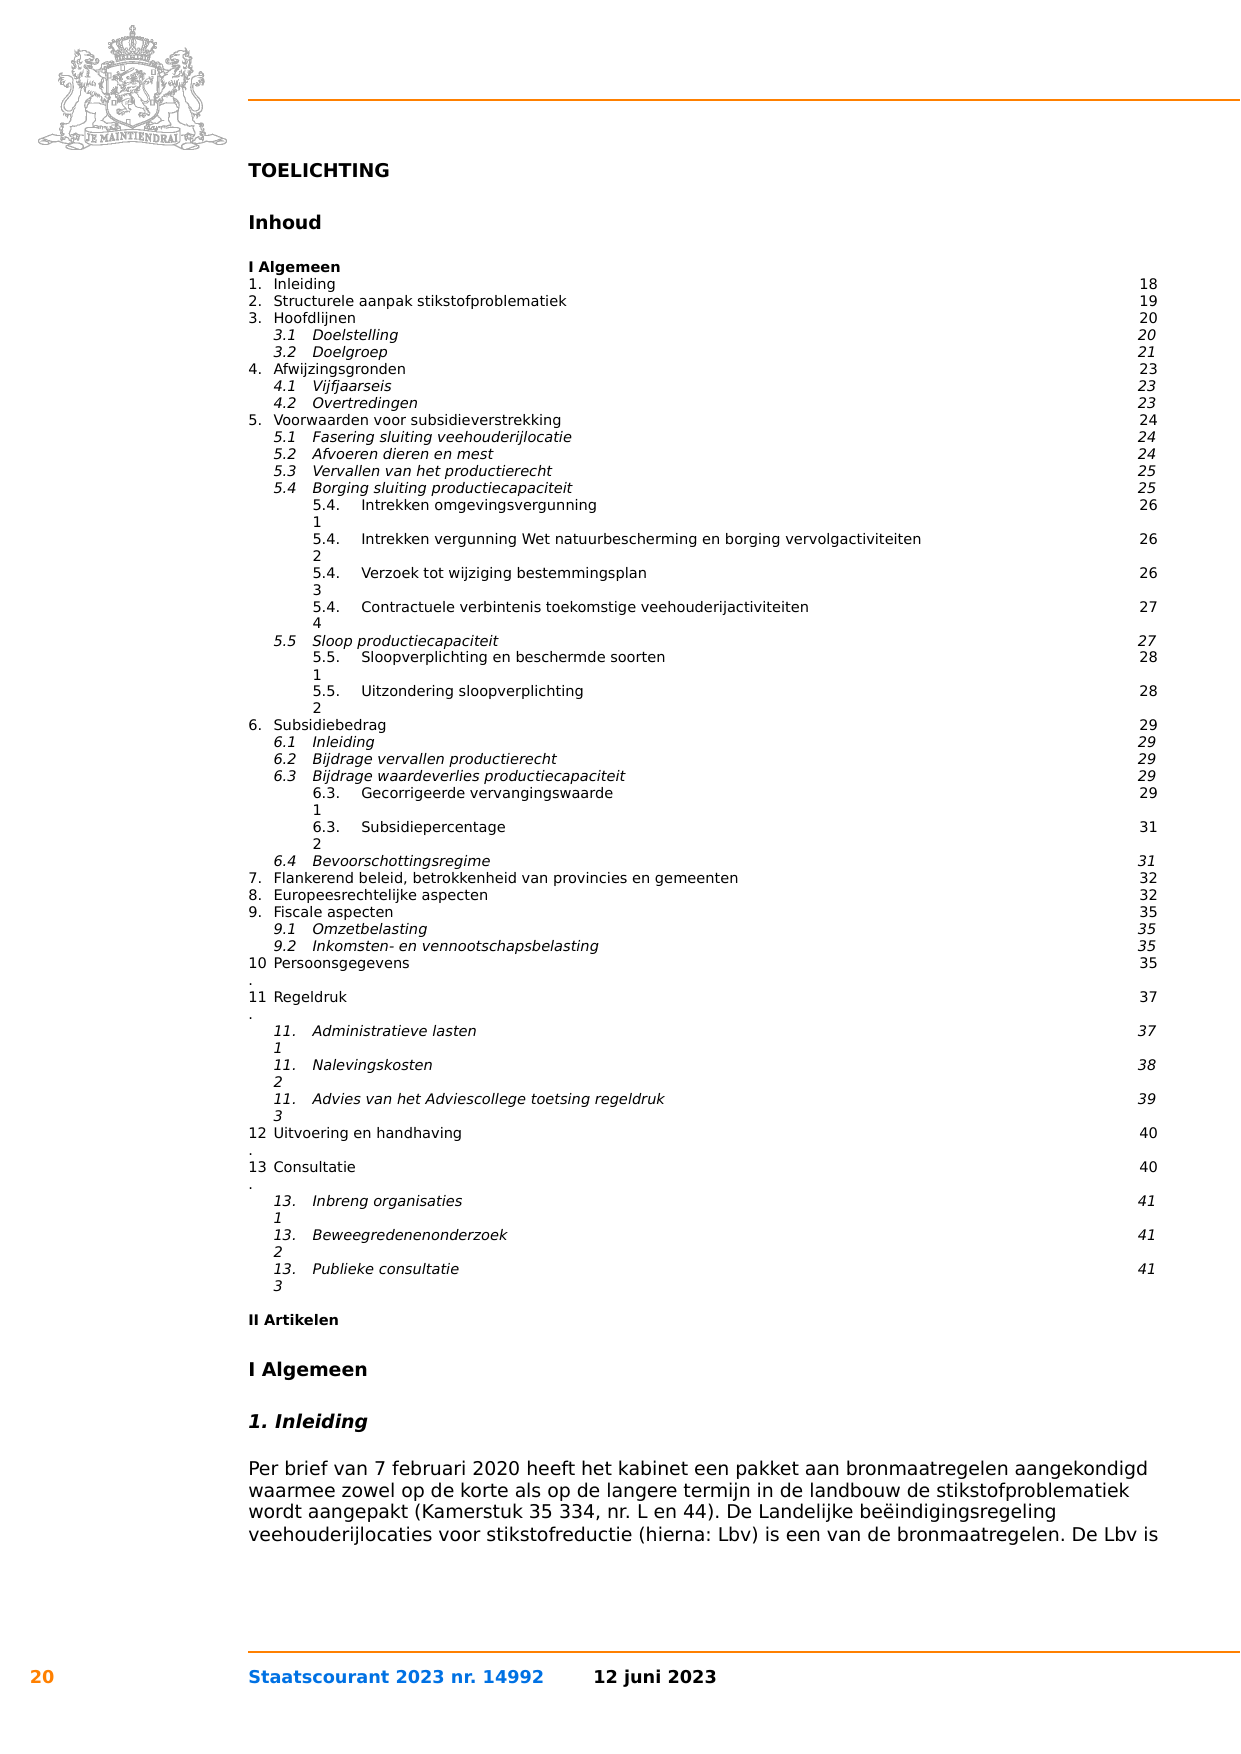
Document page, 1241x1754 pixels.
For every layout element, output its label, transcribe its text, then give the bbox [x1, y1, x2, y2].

table_cell 29 [1085, 734, 1163, 751]
table_cell [268, 649, 306, 683]
table_cell 41 [1085, 1261, 1163, 1294]
table_cell 35 [1085, 955, 1163, 989]
table_cell 18 [1085, 276, 1163, 293]
table_cell Bevoorschottingsregime [306, 853, 1085, 870]
table_cell [268, 683, 306, 717]
table_cell Publieke consultatie [306, 1261, 1085, 1294]
table_cell Regeldruk [268, 989, 1085, 1023]
table_cell [248, 633, 267, 649]
table_cell 4. [248, 361, 267, 378]
table_cell Voorwaarden voor subsidieverstrekking [268, 412, 1085, 429]
table_cell 26 [1085, 531, 1163, 564]
table_cell 37 [1085, 1023, 1163, 1057]
table_cell [268, 531, 306, 564]
table_cell Sloop productiecapaciteit [306, 633, 1085, 649]
table_cell [248, 531, 267, 564]
table_cell 29 [1085, 768, 1163, 785]
table_cell 41 [1085, 1193, 1163, 1227]
table_cell 12. [248, 1125, 267, 1159]
table_cell Omzetbelasting [306, 921, 1085, 938]
table_cell 5.5.2 [306, 683, 355, 717]
table_cell Gecorrigeerde vervangingswaarde [355, 785, 1085, 819]
table_cell Uitzondering sloopverplichting [355, 683, 1085, 717]
table_cell Beweegredenenonderzoek [306, 1227, 1085, 1261]
table_cell 13.2 [268, 1227, 306, 1261]
table_cell 2. [248, 293, 267, 310]
table_cell [248, 1295, 267, 1312]
table_cell 27 [1085, 633, 1163, 649]
table_cell Subsidiebedrag [268, 717, 1085, 734]
table_cell 26 [1085, 497, 1163, 531]
table_cell 7. [248, 870, 267, 887]
table_cell 8. [248, 887, 267, 904]
table_cell [248, 768, 267, 785]
table_cell Inkomsten- en vennootschapsbelasting [306, 938, 1085, 955]
table_cell 37 [1085, 989, 1163, 1023]
table_cell Fasering sluiting veehouderijlocatie [306, 429, 1085, 446]
table_cell [248, 327, 267, 344]
table_cell [355, 1295, 1085, 1312]
table_cell 5. [248, 412, 267, 429]
table_cell Europeesrechtelijke aspecten [268, 887, 1085, 904]
table_cell Afvoeren dieren en mest [306, 446, 1085, 463]
table_cell Contractuele verbintenis toekomstige veehouderijactiviteiten [355, 599, 1085, 632]
table_cell 6.4 [268, 853, 306, 870]
table_cell 29 [1085, 785, 1163, 819]
table_cell Hoofdlijnen [268, 310, 1085, 327]
table_cell 13. [248, 1159, 267, 1193]
table_cell [248, 819, 267, 853]
table_cell 5.4.4 [306, 599, 355, 632]
table_cell [248, 1091, 267, 1125]
table_cell 5.3 [268, 463, 306, 479]
table_cell [248, 1193, 267, 1227]
table_cell [248, 751, 267, 768]
table_cell 5.5.1 [306, 649, 355, 683]
table_cell 6. [248, 717, 267, 734]
table_cell Bijdrage waardeverlies productiecapaciteit [306, 768, 1085, 785]
table_cell 9.2 [268, 938, 306, 955]
table_cell 11.1 [268, 1023, 306, 1057]
table_cell 9. [248, 904, 267, 921]
table_cell 20 [1085, 327, 1163, 344]
table_cell 26 [1085, 565, 1163, 598]
table_cell 28 [1085, 649, 1163, 683]
table_cell 28 [1085, 683, 1163, 717]
table_cell [248, 938, 267, 955]
table_cell II Artikelen [248, 1312, 1085, 1328]
table_cell 35 [1085, 904, 1163, 921]
table_cell [248, 463, 267, 479]
table_cell 13.1 [268, 1193, 306, 1227]
table_cell 32 [1085, 887, 1163, 904]
table_cell 4.2 [268, 395, 306, 412]
table_cell 35 [1085, 938, 1163, 955]
table_cell 25 [1085, 463, 1163, 479]
table_cell 35 [1085, 921, 1163, 938]
table_cell 5.2 [268, 446, 306, 463]
table_cell 24 [1085, 412, 1163, 429]
table_cell 31 [1085, 853, 1163, 870]
table_cell 11.2 [268, 1057, 306, 1091]
table_cell [248, 1261, 267, 1294]
table_cell 3.1 [268, 327, 306, 344]
table_cell Vervallen van het productierecht [306, 463, 1085, 479]
table_cell [248, 378, 267, 395]
table_cell [306, 1295, 355, 1312]
table_cell Verzoek tot wijziging bestemmingsplan [355, 565, 1085, 598]
table_cell 6.3.1 [306, 785, 355, 819]
table_cell 3.2 [268, 344, 306, 361]
table_cell Consultatie [268, 1159, 1085, 1193]
table_header [1085, 259, 1163, 276]
table_cell Sloopverplichting en beschermde soorten [355, 649, 1085, 683]
table_cell [268, 565, 306, 598]
table_cell [268, 497, 306, 531]
text Per brief van 7 februari 2020 heeft het kabinet een pakket aan bronmaatregelen aangekondigd waarmee zowel op de korte als op de langere termijn in de landbouw de stikstofproblematiek wordt aangepakt (Kamerstuk 35 334, nr. L en 44). De Landelijke beëindigingsregeling veehouderijlocaties voor stikstofreductie (hierna: Lbv) is een van de bronmaatregelen. De Lbv is [248, 1457, 1163, 1545]
table_cell 25 [1085, 480, 1163, 497]
table_cell Inleiding [268, 276, 1085, 293]
table_cell [248, 480, 267, 497]
subtitle I Algemeen [248, 1358, 1163, 1381]
table_cell 6.3 [268, 768, 306, 785]
subtitle TOELICHTING [248, 160, 1163, 182]
table_cell [248, 853, 267, 870]
table_cell 24 [1085, 429, 1163, 446]
table_cell [248, 429, 267, 446]
table_cell [248, 344, 267, 361]
table_cell Doelstelling [306, 327, 1085, 344]
table_cell 10. [248, 955, 267, 989]
table_cell 27 [1085, 599, 1163, 632]
table_cell 20 [1085, 310, 1163, 327]
table_cell 29 [1085, 717, 1163, 734]
table_cell Afwijzingsgronden [268, 361, 1085, 378]
table_cell Bijdrage vervallen productierecht [306, 751, 1085, 768]
table_cell 9.1 [268, 921, 306, 938]
table_cell 5.4 [268, 480, 306, 497]
table_cell Structurele aanpak stikstofproblematiek [268, 293, 1085, 310]
table_cell Subsidiepercentage [355, 819, 1085, 853]
table_cell 24 [1085, 446, 1163, 463]
table_cell [248, 1023, 267, 1057]
table_cell [1085, 1295, 1163, 1312]
table_cell Administratieve lasten [306, 1023, 1085, 1057]
table_cell 5.5 [268, 633, 306, 649]
table_cell [248, 683, 267, 717]
table_cell Nalevingskosten [306, 1057, 1085, 1091]
table_cell [248, 446, 267, 463]
table_cell 41 [1085, 1227, 1163, 1261]
table_cell [1085, 1312, 1163, 1328]
table_cell [248, 565, 267, 598]
table_cell 40 [1085, 1125, 1163, 1159]
table_cell [248, 599, 267, 632]
table_header I Algemeen [248, 259, 1085, 276]
table_cell 5.4.1 [306, 497, 355, 531]
table_cell 29 [1085, 751, 1163, 768]
table_cell 32 [1085, 870, 1163, 887]
table_cell [268, 599, 306, 632]
table_cell [268, 785, 306, 819]
table_cell Intrekken omgevingsvergunning [355, 497, 1085, 531]
table_cell Fiscale aspecten [268, 904, 1085, 921]
picture [38, 25, 227, 150]
table_cell Doelgroep [306, 344, 1085, 361]
table_cell 38 [1085, 1057, 1163, 1091]
table_cell [248, 785, 267, 819]
table_cell 11.3 [268, 1091, 306, 1125]
table_cell Uitvoering en handhaving [268, 1125, 1085, 1159]
table_cell [248, 395, 267, 412]
table_cell Vijfjaarseis [306, 378, 1085, 395]
table_cell 19 [1085, 293, 1163, 310]
table_cell 5.1 [268, 429, 306, 446]
table_cell 23 [1085, 378, 1163, 395]
table_cell Flankerend beleid, betrokkenheid van provincies en gemeenten [268, 870, 1085, 887]
table_cell 6.3.2 [306, 819, 355, 853]
table_cell 5.4.3 [306, 565, 355, 598]
table_cell Advies van het Adviescollege toetsing regeldruk [306, 1091, 1085, 1125]
table_cell 23 [1085, 395, 1163, 412]
table_cell 1. [248, 276, 267, 293]
table_cell 23 [1085, 361, 1163, 378]
table_cell 5.4.2 [306, 531, 355, 564]
subtitle 1. Inleiding [248, 1411, 1163, 1432]
table_cell 40 [1085, 1159, 1163, 1193]
table_cell [248, 497, 267, 531]
table_cell [248, 1057, 267, 1091]
table_cell 21 [1085, 344, 1163, 361]
table_cell Overtredingen [306, 395, 1085, 412]
table_cell [248, 734, 267, 751]
table_cell Inleiding [306, 734, 1085, 751]
table_cell [248, 921, 267, 938]
table_cell 39 [1085, 1091, 1163, 1125]
table_cell Persoonsgegevens [268, 955, 1085, 989]
table_cell 6.1 [268, 734, 306, 751]
table_cell Inbreng organisaties [306, 1193, 1085, 1227]
subtitle Inhoud [248, 212, 1163, 234]
table_cell 3. [248, 310, 267, 327]
table_cell [268, 1295, 306, 1312]
table_cell 31 [1085, 819, 1163, 853]
table_cell [268, 819, 306, 853]
table_cell Intrekken vergunning Wet natuurbescherming en borging vervolgactiviteiten [355, 531, 1085, 564]
table_cell [248, 649, 267, 683]
table_cell 11. [248, 989, 267, 1023]
table_cell 6.2 [268, 751, 306, 768]
table_cell Borging sluiting productiecapaciteit [306, 480, 1085, 497]
table_cell 13.3 [268, 1261, 306, 1294]
table_cell 4.1 [268, 378, 306, 395]
table_cell [248, 1227, 267, 1261]
